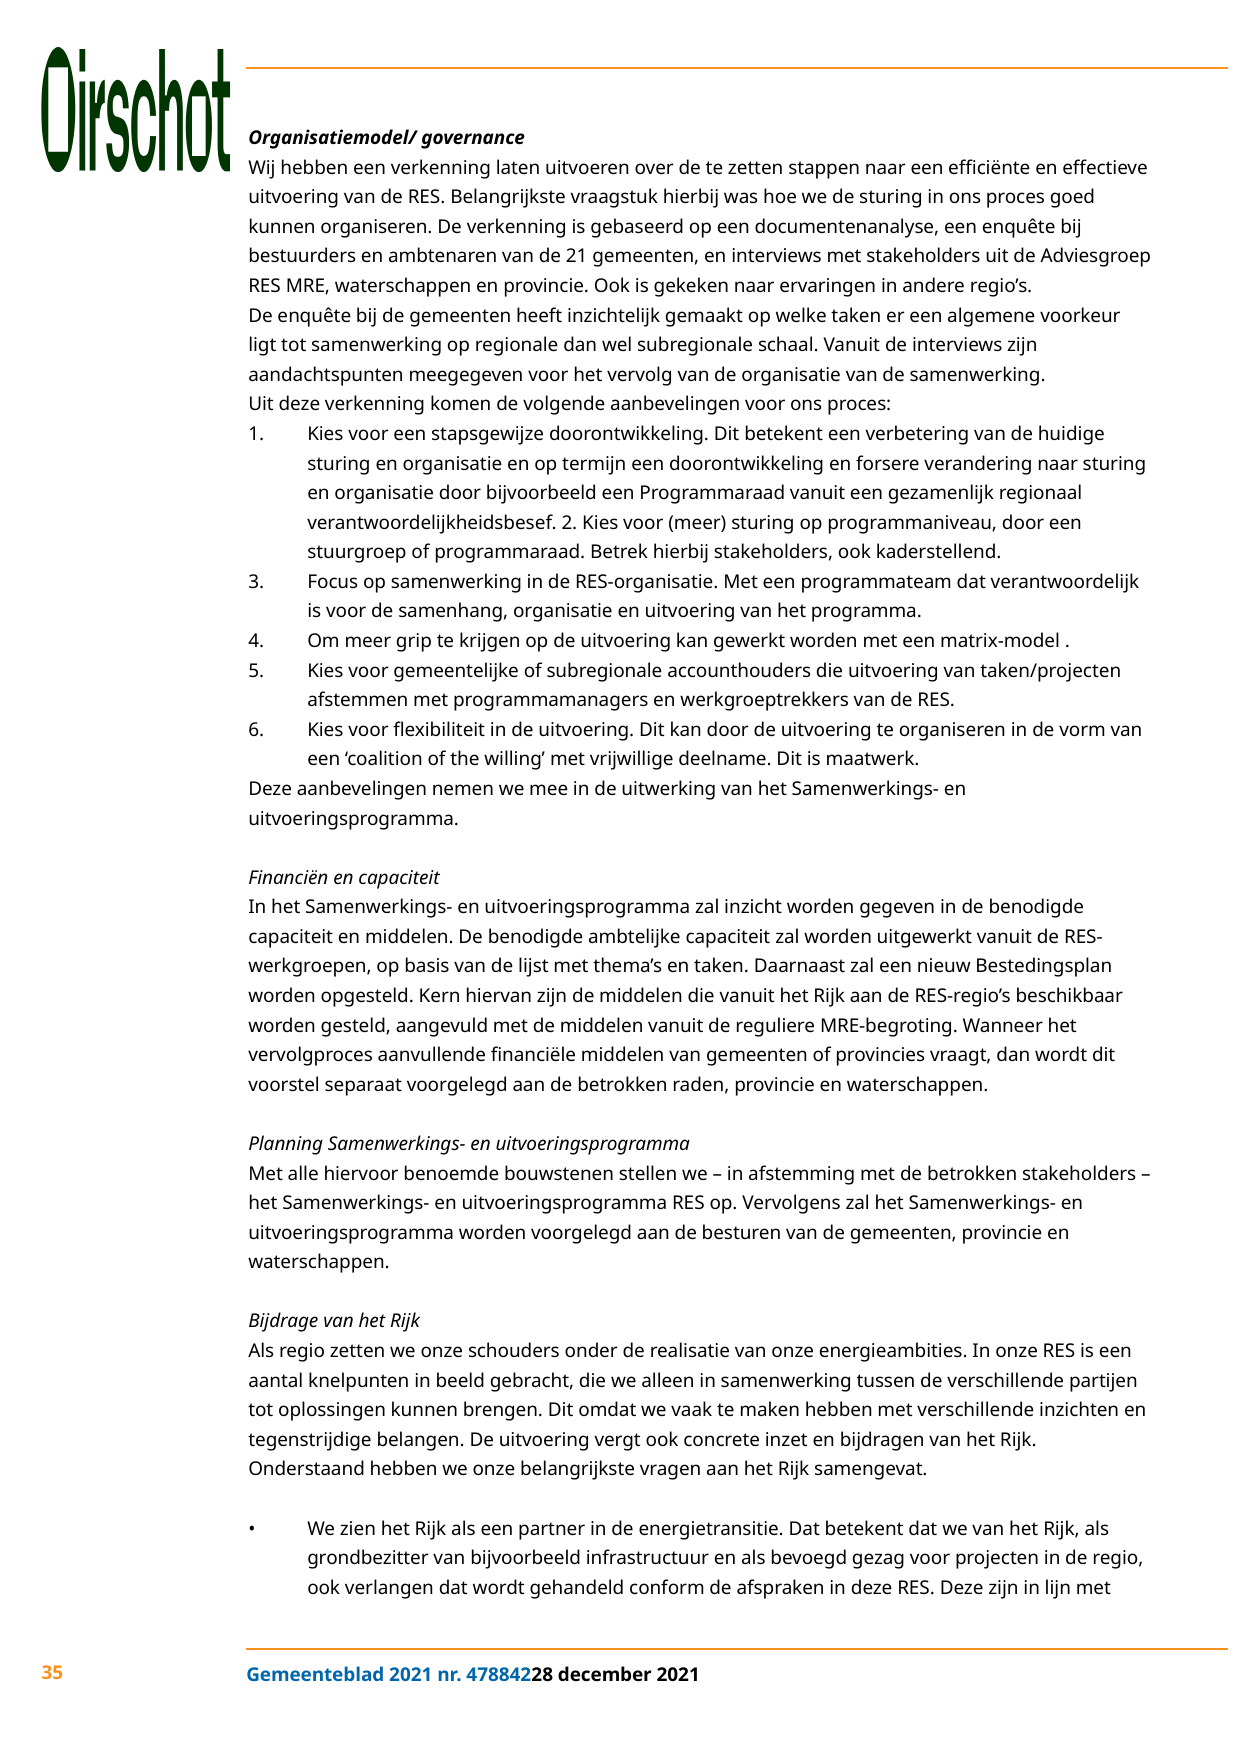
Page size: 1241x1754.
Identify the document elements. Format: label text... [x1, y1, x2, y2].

text In het Samenwerkings- en uitvoeringsprogramma zal inzicht worden gegeven in de benodigde capaciteit en middelen. De benodigde ambtelijke capaciteit zal worden uitgewerkt vanuit de RES-werkgroepen, op basis van de lijst met thema’s en taken. Daarnaast zal een nieuw Bestedingsplan worden opgesteld. Kern hiervan zijn de middelen die vanuit het Rijk aan de RES-regio’s beschikbaar worden gesteld, aangevuld met de middelen vanuit de reguliere MRE-begroting. Wanneer het vervolgproces aanvullende financiële middelen van gemeenten of provincies vraagt, dan wordt dit voorstel separaat voorgelegd aan de betrokken raden, provincie en waterschappen. [248, 893, 1152, 1097]
text Met alle hiervoor benoemde bouwstenen stellen we – in afstemming met de betrokken stakeholders – het Samenwerkings- en uitvoeringsprogramma RES op. Vervolgens zal het Samenwerkings- en uitvoeringsprogramma worden voorgelegd aan de besturen van de gemeenten, provincie en waterschappen. [248, 1160, 1152, 1274]
list Kies voor een stapsgewijze doorontwikkeling. Dit betekent een verbetering van de huidige sturing en organisatie en op termijn een doorontwikkeling en forsere verandering naar sturing en organisatie door bijvoorbeeld een Programmaraad vanuit een gezamenlijk regionaal verantwoordelijkheidsbesef. 2. Kies voor (meer) sturing op programmaniveau, door een stuurgroep of programmaraad. Betrek hierbij stakeholders, ook kaderstellend. [248, 420, 1152, 564]
text Organisatiemodel/ governance [248, 124, 1152, 150]
text Financiën en capaciteit [248, 864, 1152, 890]
text De enquête bij de gemeenten heeft inzichtelijk gemaakt op welke taken er een algemene voorkeur ligt tot samenwerking op regionale dan wel subregionale schaal. Vanuit de interviews zijn aandachtspunten meegegeven voor het vervolg van de organisatie van de samenwerking. [248, 302, 1152, 387]
text Uit deze verkenning komen de volgende aanbevelingen voor ons proces: [248, 391, 1152, 416]
picture [41, 47, 231, 172]
text Bijdrage van het Rijk [248, 1308, 1152, 1333]
text Als regio zetten we onze schouders onder de realisatie van onze energieambities. In onze RES is een aantal knelpunten in beeld gebracht, die we alleen in samenwerking tussen de verschillende partijen tot oplossingen kunnen brengen. Dit omdat we vaak te maken hebben met verschillende inzichten en tegenstrijdige belangen. De uitvoering vergt ook concrete inzet en bijdragen van het Rijk. Onderstaand hebben we onze belangrijkste vragen aan het Rijk samengevat. [248, 1337, 1152, 1481]
text Deze aanbevelingen nemen we mee in de uitwerking van het Samenwerkings- en uitvoeringsprogramma. [248, 775, 1152, 831]
text Planning Samenwerkings- en uitvoeringsprogramma [248, 1130, 1152, 1156]
list Focus op samenwerking in de RES-organisatie. Met een programmateam dat verantwoordelijk is voor de samenhang, organisatie en uitvoering van het programma. [248, 568, 1152, 623]
text Wij hebben een verkenning laten uitvoeren over de te zetten stappen naar een efficiënte en effectieve uitvoering van de RES. Belangrijkste vraagstuk hierbij was hoe we de sturing in ons proces goed kunnen organiseren. De verkenning is gebaseerd op een documentenanalyse, een enquête bij bestuurders en ambtenaren van de 21 gemeenten, en interviews met stakeholders uit de Adviesgroep RES MRE, waterschappen en provincie. Ook is gekeken naar ervaringen in andere regio’s. [248, 154, 1152, 298]
list Om meer grip te krijgen op de uitvoering kan gewerkt worden met een matrix-model . [248, 627, 1152, 653]
list We zien het Rijk als een partner in de energietransitie. Dat betekent dat we van het Rijk, als grondbezitter van bijvoorbeeld infrastructuur en als bevoegd gezag voor projecten in de regio, ook verlangen dat wordt gehandeld conform de afspraken in deze RES. Deze zijn in lijn met [248, 1515, 1152, 1600]
list Kies voor flexibiliteit in de uitvoering. Dit kan door de uitvoering te organiseren in de vorm van een ‘coalition of the willing’ met vrijwillige deelname. Dit is maatwerk. [248, 716, 1152, 771]
list Kies voor gemeentelijke of subregionale accounthouders die uitvoering van taken/projecten afstemmen met programmamanagers en werkgroeptrekkers van de RES. [248, 657, 1152, 712]
